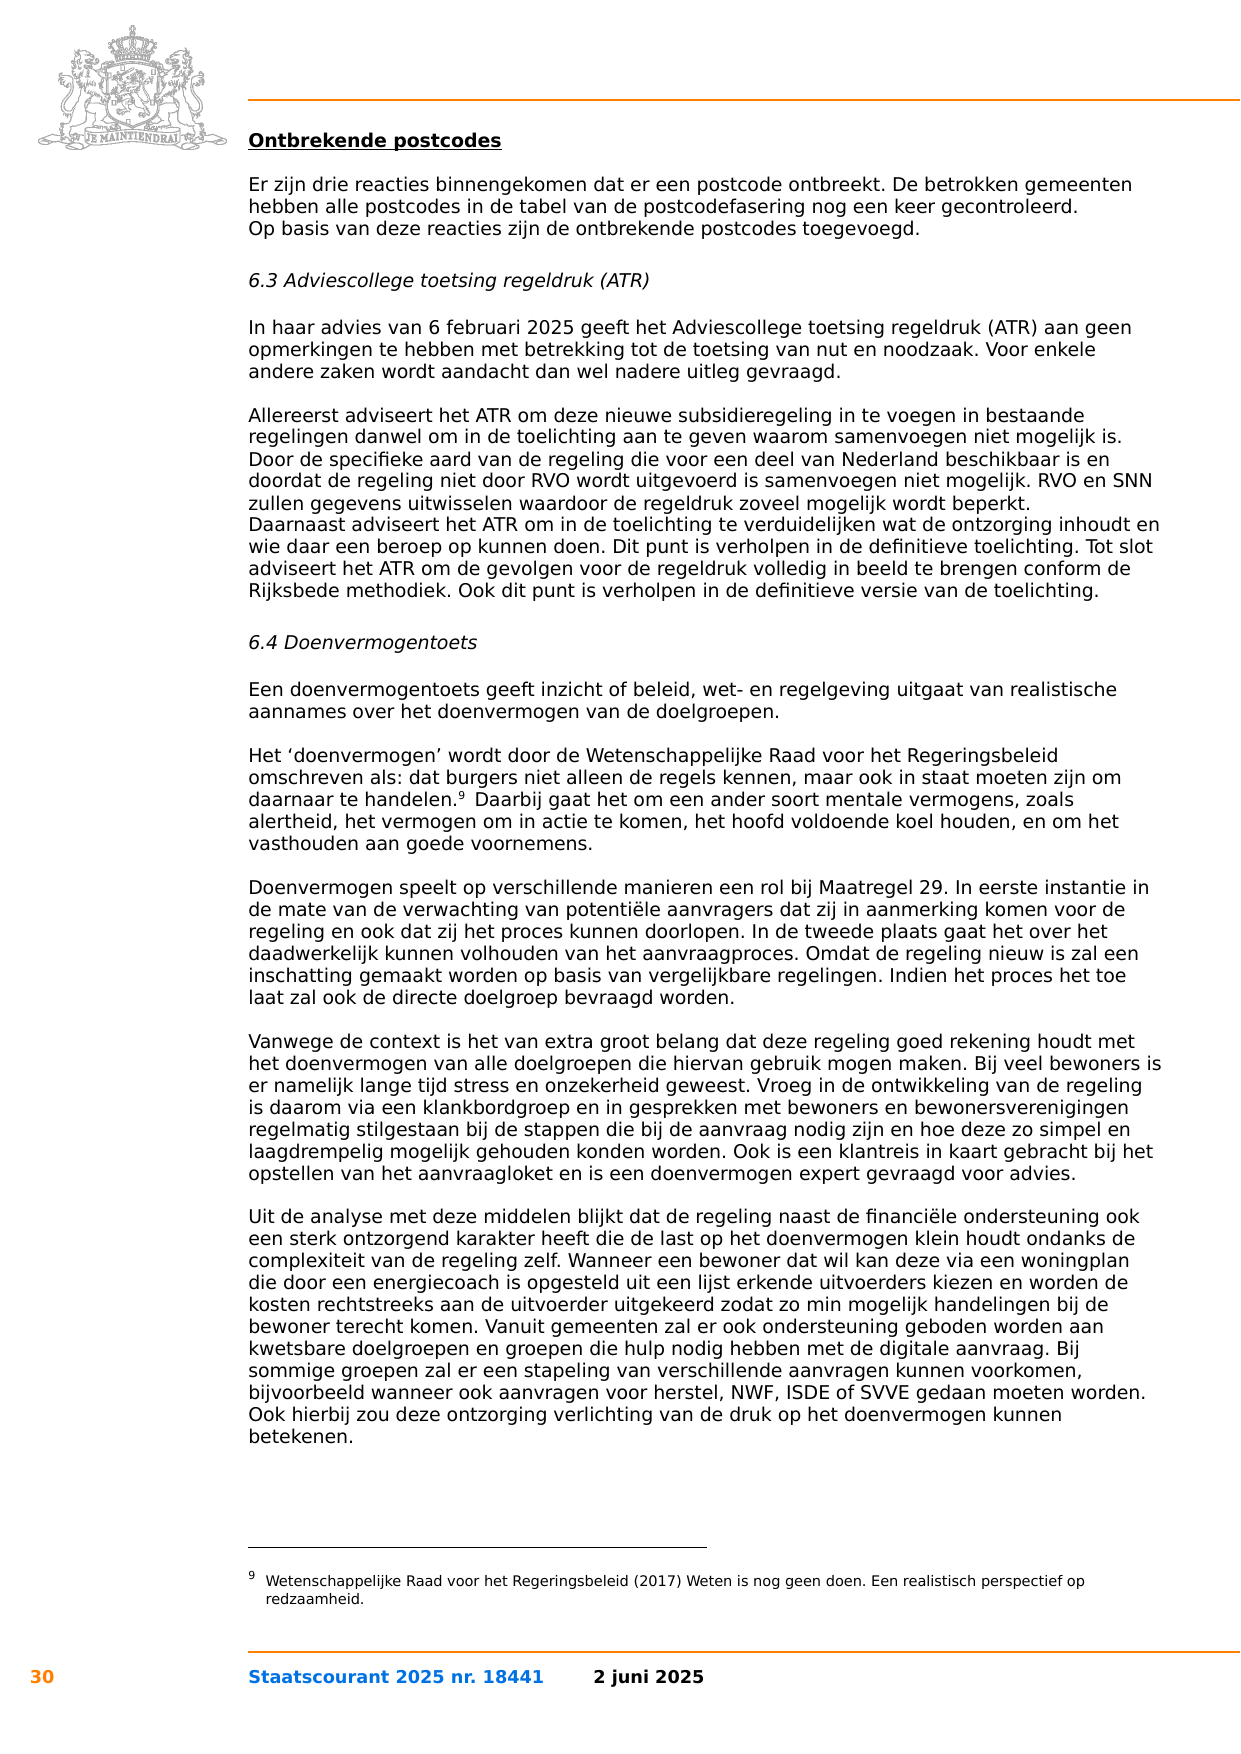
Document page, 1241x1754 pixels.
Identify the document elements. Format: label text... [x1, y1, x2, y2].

picture [38, 25, 227, 150]
text Doenvermogen speelt op verschillende manieren een rol bij Maatregel 29. In eerste instantie in de mate van de verwachting van potentiële aanvragers dat zij in aanmerking komen voor de regeling en ook dat zij het proces kunnen doorlopen. In de tweede plaats gaat het over het daadwerkelijk kunnen volhouden van het aanvraagproces. Omdat de regeling nieuw is zal een inschatting gemaakt worden op basis van vergelijkbare regelingen. Indien het proces het toe laat zal ook de directe doelgroep bevraagd worden. [248, 877, 1163, 1009]
text Wetenschappelijke Raad voor het Regeringsbeleid (2017) Weten is nog geen doen. Een realistisch perspectief op redzaamheid. [248, 1569, 1163, 1608]
text Het ‘doenvermogen’ wordt door de Wetenschappelijke Raad voor het Regeringsbeleid omschreven als: dat burgers niet alleen de regels kennen, maar ook in staat moeten zijn om daarnaar te handelen. Daarbij gaat het om een ander soort mentale vermogens, zoals alertheid, het vermogen om in actie te komen, het hoofd voldoende koel houden, en om het vasthouden aan goede voornemens. [248, 745, 1163, 855]
subtitle 6.3 Adviescollege toetsing regeldruk (ATR) [248, 270, 1163, 292]
text Er zijn drie reacties binnengekomen dat er een postcode ontbreekt. De betrokken gemeenten hebben alle postcodes in de tabel van de postcodefasering nog een keer gecontroleerd. [248, 174, 1163, 218]
text Vanwege de context is het van extra groot belang dat deze regeling goed rekening houdt met het doenvermogen van alle doelgroepen die hiervan gebruik mogen maken. Bij veel bewoners is er namelijk lange tijd stress en onzekerheid geweest. Vroeg in de ontwikkeling van de regeling is daarom via een klankbordgroep en in gesprekken met bewoners en bewonersverenigingen regelmatig stilgestaan bij de stappen die bij de aanvraag nodig zijn en hoe deze zo simpel en laagdrempelig mogelijk gehouden konden worden. Ook is een klantreis in kaart gebracht bij het opstellen van het aanvraagloket en is een doenvermogen expert gevraagd voor advies. [248, 1031, 1163, 1184]
text Op basis van deze reacties zijn de ontbrekende postcodes toegevoegd. [248, 218, 1163, 240]
text Uit de analyse met deze middelen blijkt dat de regeling naast de financiële ondersteuning ook een sterk ontzorgend karakter heeft die de last op het doenvermogen klein houdt ondanks de complexiteit van de regeling zelf. Wanneer een bewoner dat wil kan deze via een woningplan die door een energiecoach is opgesteld uit een lijst erkende uitvoerders kiezen en worden de kosten rechtstreeks aan de uitvoerder uitgekeerd zodat zo min mogelijk handelingen bij de bewoner terecht komen. Vanuit gemeenten zal er ook ondersteuning geboden worden aan kwetsbare doelgroepen en groepen die hulp nodig hebben met de digitale aanvraag. Bij sommige groepen zal er een stapeling van verschillende aanvragen kunnen voorkomen, bijvoorbeeld wanneer ook aanvragen voor herstel, NWF, ISDE of SVVE gedaan moeten worden. Ook hierbij zou deze ontzorging verlichting van de druk op het doenvermogen kunnen betekenen. [248, 1206, 1163, 1448]
text Een doenvermogentoets geeft inzicht of beleid, wet- en regelgeving uitgaat van realistische aannames over het doenvermogen van de doelgroepen. [248, 679, 1163, 723]
text Allereerst adviseert het ATR om deze nieuwe subsidieregeling in te voegen in bestaande regelingen danwel om in de toelichting aan te geven waarom samenvoegen niet mogelijk is. Door de specifieke aard van de regeling die voor een deel van Nederland beschikbaar is en doordat de regeling niet door RVO wordt uitgevoerd is samenvoegen niet mogelijk. RVO en SNN zullen gegevens uitwisselen waardoor de regeldruk zoveel mogelijk wordt beperkt. [248, 404, 1163, 514]
text Daarnaast adviseert het ATR om in de toelichting te verduidelijken wat de ontzorging inhoudt en wie daar een beroep op kunnen doen. Dit punt is verholpen in de definitieve toelichting. Tot slot adviseert het ATR om de gevolgen voor de regeldruk volledig in beeld te brengen conform de Rijksbede methodiek. Ook dit punt is verholpen in de definitieve versie van de toelichting. [248, 514, 1163, 602]
subtitle 6.4 Doenvermogentoets [248, 632, 1163, 654]
text In haar advies van 6 februari 2025 geeft het Adviescollege toetsing regeldruk (ATR) aan geen opmerkingen te hebben met betrekking tot de toetsing van nut en noodzaak. Voor enkele andere zaken wordt aandacht dan wel nadere uitleg gevraagd. [248, 317, 1163, 383]
subtitle Ontbrekende postcodes [248, 130, 1163, 152]
